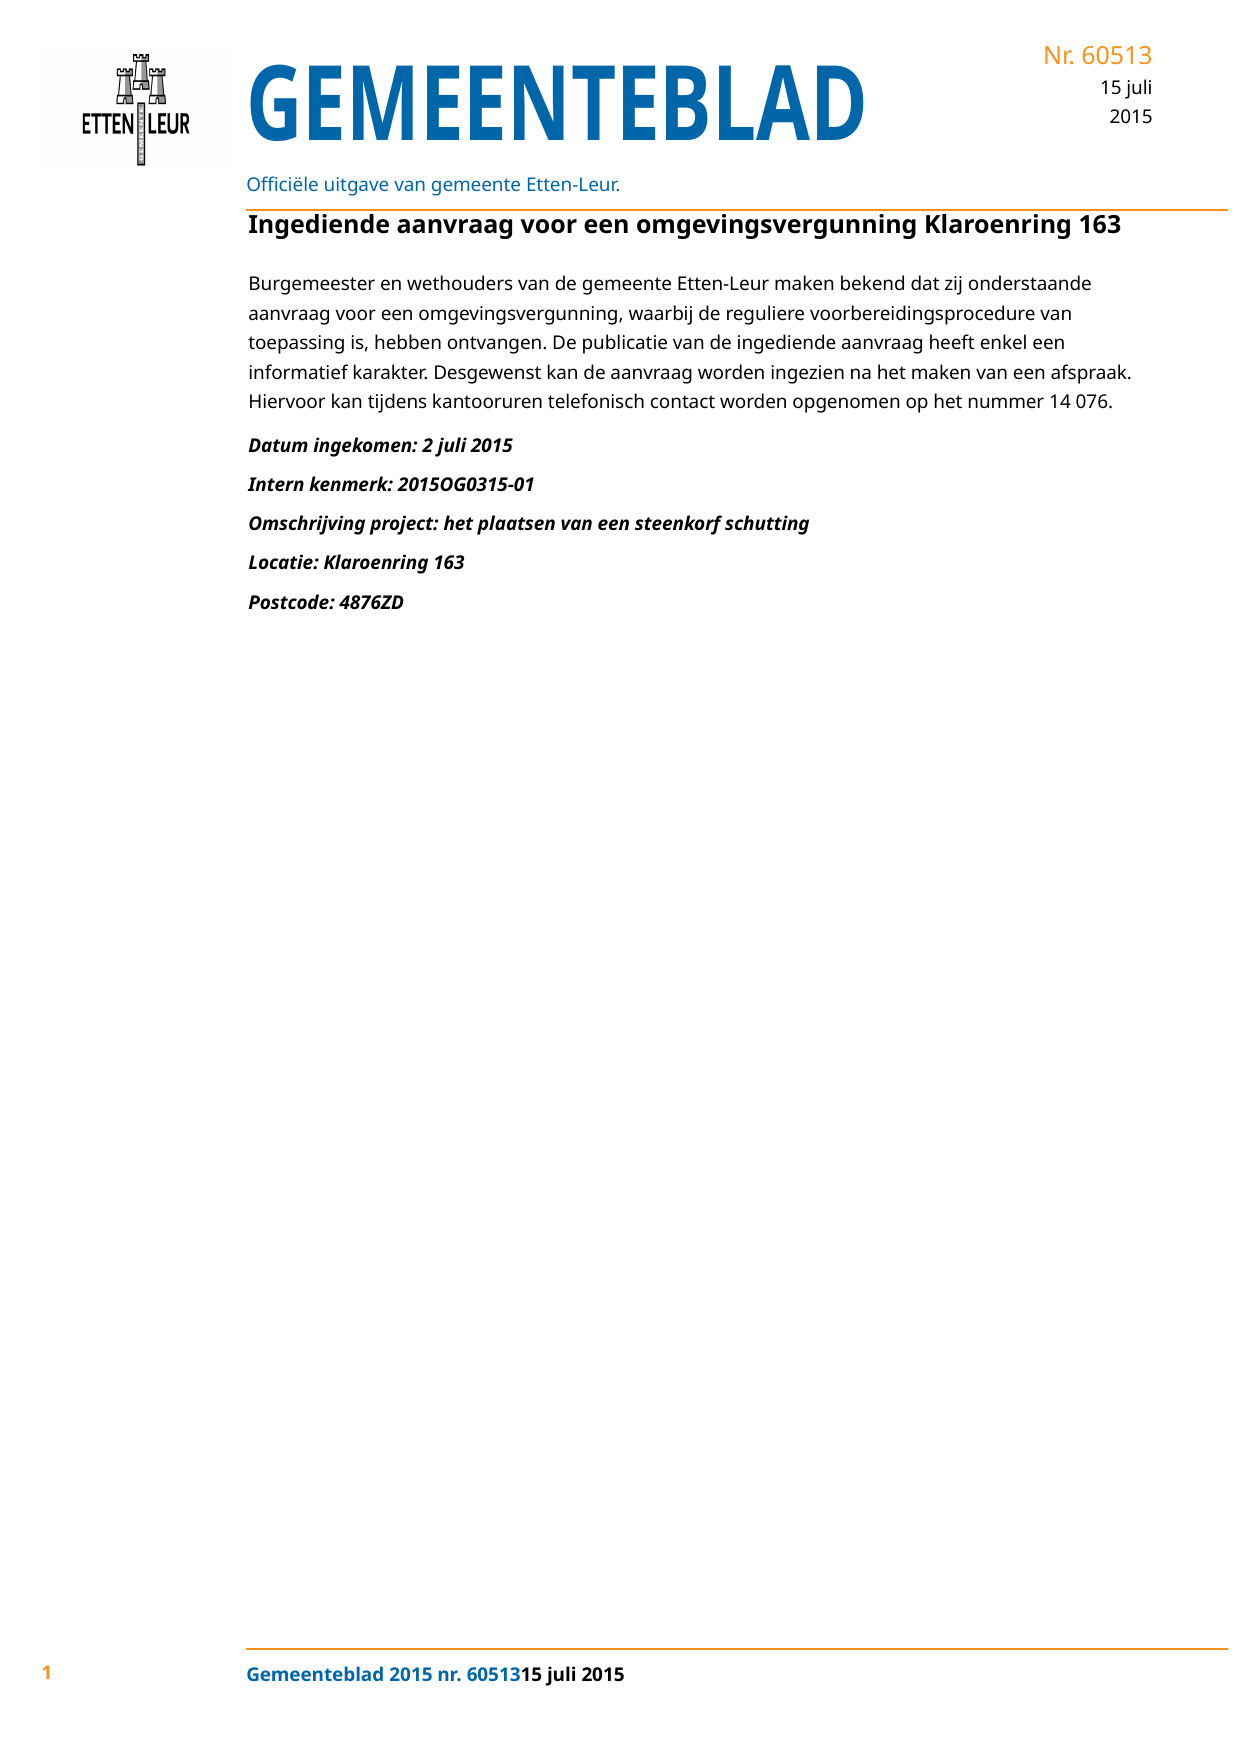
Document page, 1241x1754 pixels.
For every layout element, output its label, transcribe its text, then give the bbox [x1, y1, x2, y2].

text Burgemeester en wethouders van de gemeente Etten-Leur maken bekend dat zij onderstaande aanvraag voor een omgevingsvergunning, waarbij de reguliere voorbereidingsprocedure van toepassing is, hebben ontvangen. De publicatie van de ingediende aanvraag heeft enkel een informatief karakter. Desgewenst kan de aanvraag worden ingezien na het maken van een afspraak. Hiervoor kan tijdens kantooruren telefonisch contact worden opgenomen op het nummer 14 076. [248, 270, 1152, 414]
text Postcode: 4876ZD [248, 589, 1152, 614]
text Locatie: Klaroenring 163 [248, 549, 1152, 575]
picture [41, 47, 231, 172]
text Ingediende aanvraag voor een omgevingsvergunning Klaroenring 163 [248, 211, 1152, 241]
text Intern kenmerk: 2015OG0315-01 [248, 471, 1152, 497]
text Datum ingekomen: 2 juli 2015 [248, 432, 1152, 457]
text Omschrijving project: het plaatsen van een steenkorf schutting [248, 510, 1152, 536]
